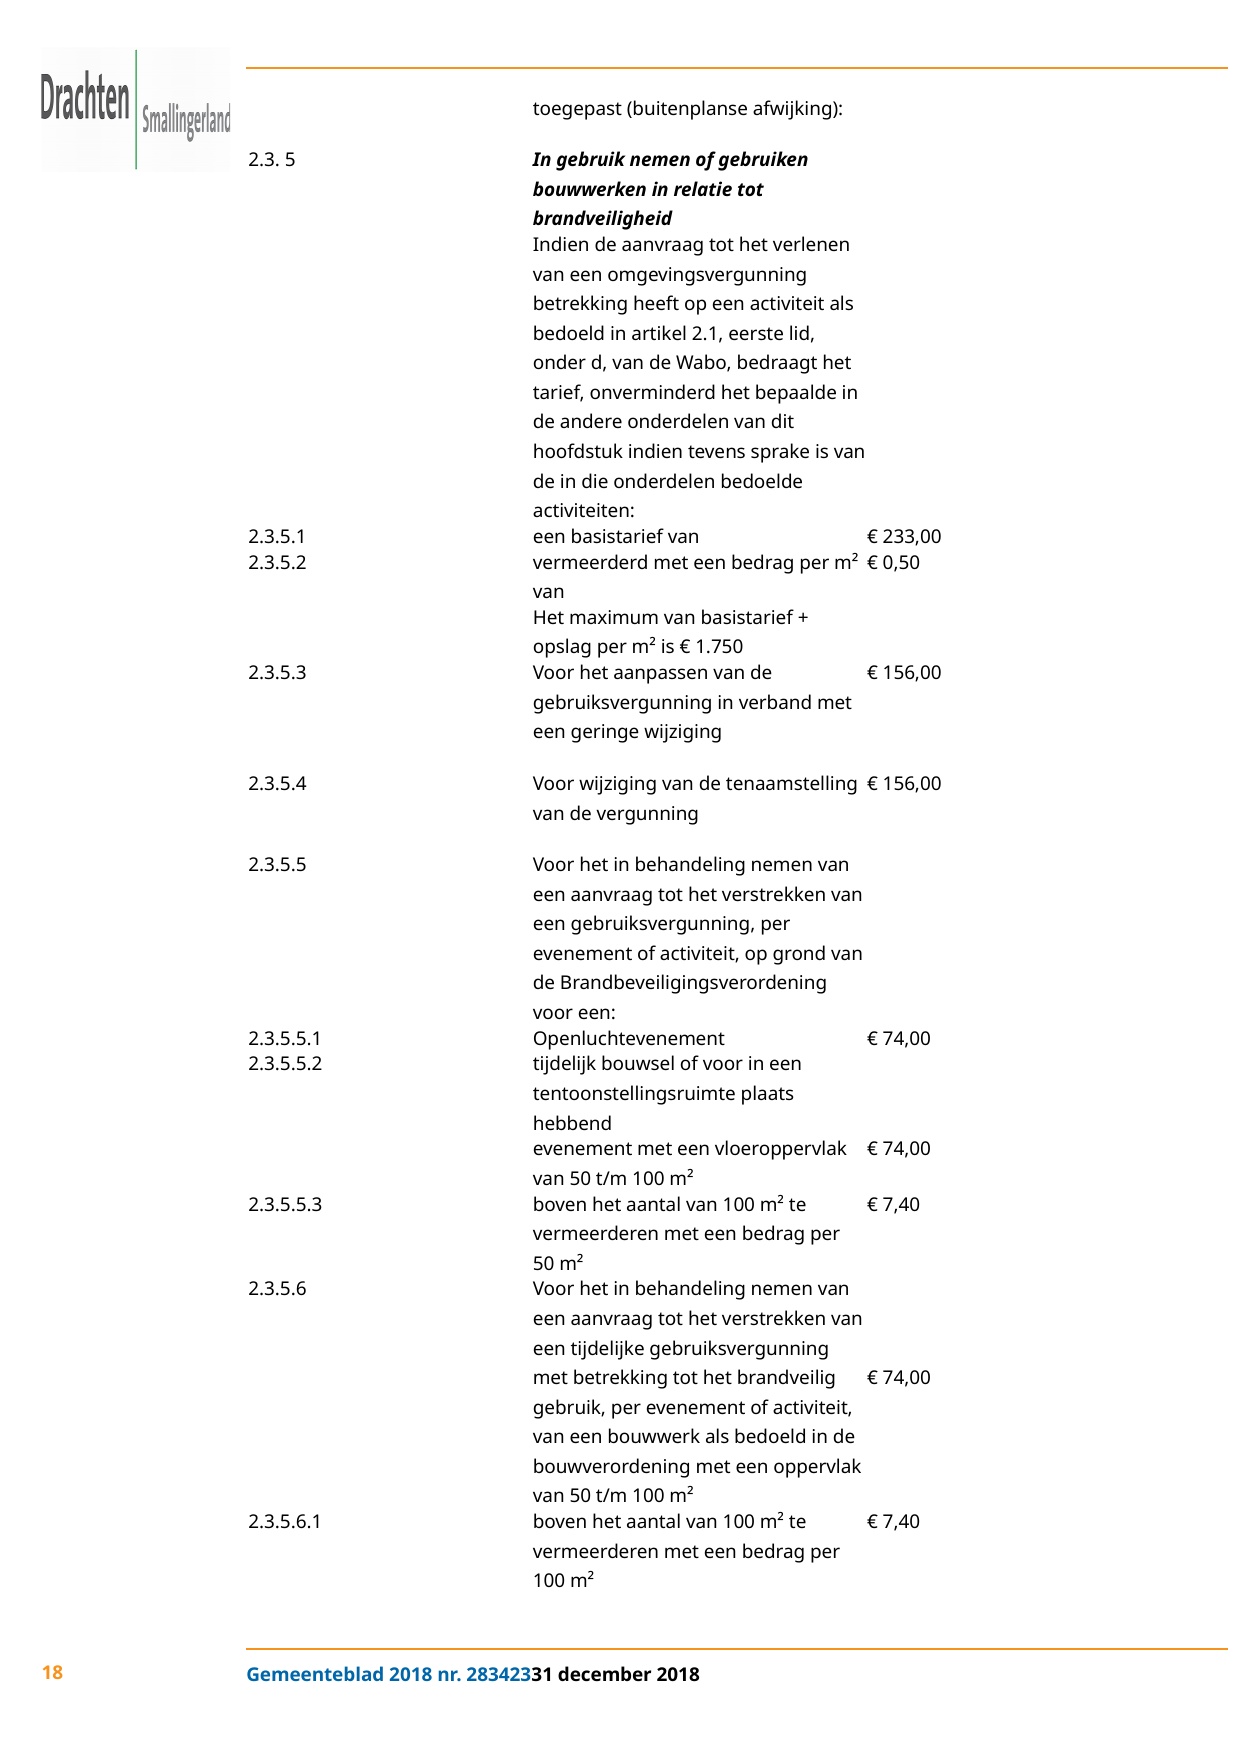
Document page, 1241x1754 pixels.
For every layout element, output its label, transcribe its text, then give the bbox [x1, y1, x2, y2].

table_cell toegepast (buitenplanse afwijking): [533, 95, 867, 121]
table_cell Voor het in behandeling nemen van een aanvraag tot het verstrekken van een tijdelijke gebruiksvergunning met betrekking tot het brandveilig gebruik, per evenement of activiteit, van een bouwwerk als bedoeld in de bouwverordening met een oppervlak van 50 t/m 100 m² [533, 1276, 867, 1508]
table_cell € 0,50 [867, 549, 1152, 604]
table_cell boven het aantal van 100 m² te vermeerderen met een bedrag per 100 m² [533, 1509, 867, 1593]
table_cell Het maximum van basistarief + opslag per m² is € 1.750 [533, 604, 867, 659]
table_cell [867, 121, 1152, 146]
table_cell [248, 604, 533, 659]
table_cell € 74,00 [867, 1135, 1152, 1191]
table_cell 2.3.5.5.1 [248, 1025, 533, 1051]
table_cell [867, 825, 1152, 851]
table_cell € 156,00 [867, 660, 1152, 744]
table_cell € 74,00 [867, 1276, 1152, 1508]
table_cell [248, 744, 533, 770]
table_cell € 233,00 [867, 523, 1152, 549]
table_cell [867, 1051, 1152, 1135]
table_cell € 7,40 [867, 1191, 1152, 1276]
table_cell [867, 604, 1152, 659]
table_cell 2.3.5.6.1 [248, 1509, 533, 1593]
table_cell [248, 231, 533, 523]
table_cell [867, 851, 1152, 1025]
table_cell Indien de aanvraag tot het verlenen van een omgevingsvergunning betrekking heeft op een activiteit als bedoeld in artikel 2.1, eerste lid, onder d, van de Wabo, bedraagt het tarief, onverminderd het bepaalde in de andere onderdelen van dit hoofdstuk indien tevens sprake is van de in die onderdelen bedoelde activiteiten: [533, 231, 867, 523]
table_cell Voor wijziging van de tenaamstelling van de vergunning [533, 770, 867, 825]
table_cell 2.3.5.2 [248, 549, 533, 604]
table_cell 2.3.5.6 [248, 1276, 533, 1508]
picture [41, 47, 231, 172]
table_cell 2.3.5.1 [248, 523, 533, 549]
table_cell In gebruik nemen of gebruiken bouwwerken in relatie tot brandveiligheid [533, 146, 867, 231]
table_cell evenement met een vloeroppervlak van 50 t/m 100 m² [533, 1135, 867, 1191]
table_cell € 7,40 [867, 1509, 1152, 1593]
table_cell 2.3.5.3 [248, 660, 533, 744]
table_cell 2.3.5.5.2 [248, 1051, 533, 1135]
table_cell 2.3.5.4 [248, 770, 533, 825]
table_cell [248, 1135, 533, 1191]
table_cell 2.3. 5 [248, 146, 533, 231]
table_cell tijdelijk bouwsel of voor in een tentoonstellingsruimte plaats hebbend [533, 1051, 867, 1135]
table_cell vermeerderd met een bedrag per m² van [533, 549, 867, 604]
table_cell [533, 825, 867, 851]
table_cell Openluchtevenement [533, 1025, 867, 1051]
table_cell Voor het aanpassen van de gebruiksvergunning in verband met een geringe wijziging [533, 660, 867, 744]
table_cell [533, 744, 867, 770]
table_cell boven het aantal van 100 m² te vermeerderen met een bedrag per 50 m² [533, 1191, 867, 1276]
table_cell [867, 744, 1152, 770]
table_cell 2.3.5.5.3 [248, 1191, 533, 1276]
table_cell € 74,00 [867, 1025, 1152, 1051]
table_cell [248, 825, 533, 851]
table_cell [248, 95, 533, 121]
table_cell [867, 231, 1152, 523]
table_cell [533, 121, 867, 146]
table_cell € 156,00 [867, 770, 1152, 825]
table_cell 2.3.5.5 [248, 851, 533, 1025]
table_cell [867, 146, 1152, 231]
table_cell [248, 121, 533, 146]
table_cell Voor het in behandeling nemen van een aanvraag tot het verstrekken van een gebruiksvergunning, per evenement of activiteit, op grond van de Brandbeveiligingsverordening voor een: [533, 851, 867, 1025]
table_cell [867, 95, 1152, 121]
table_cell een basistarief van [533, 523, 867, 549]
